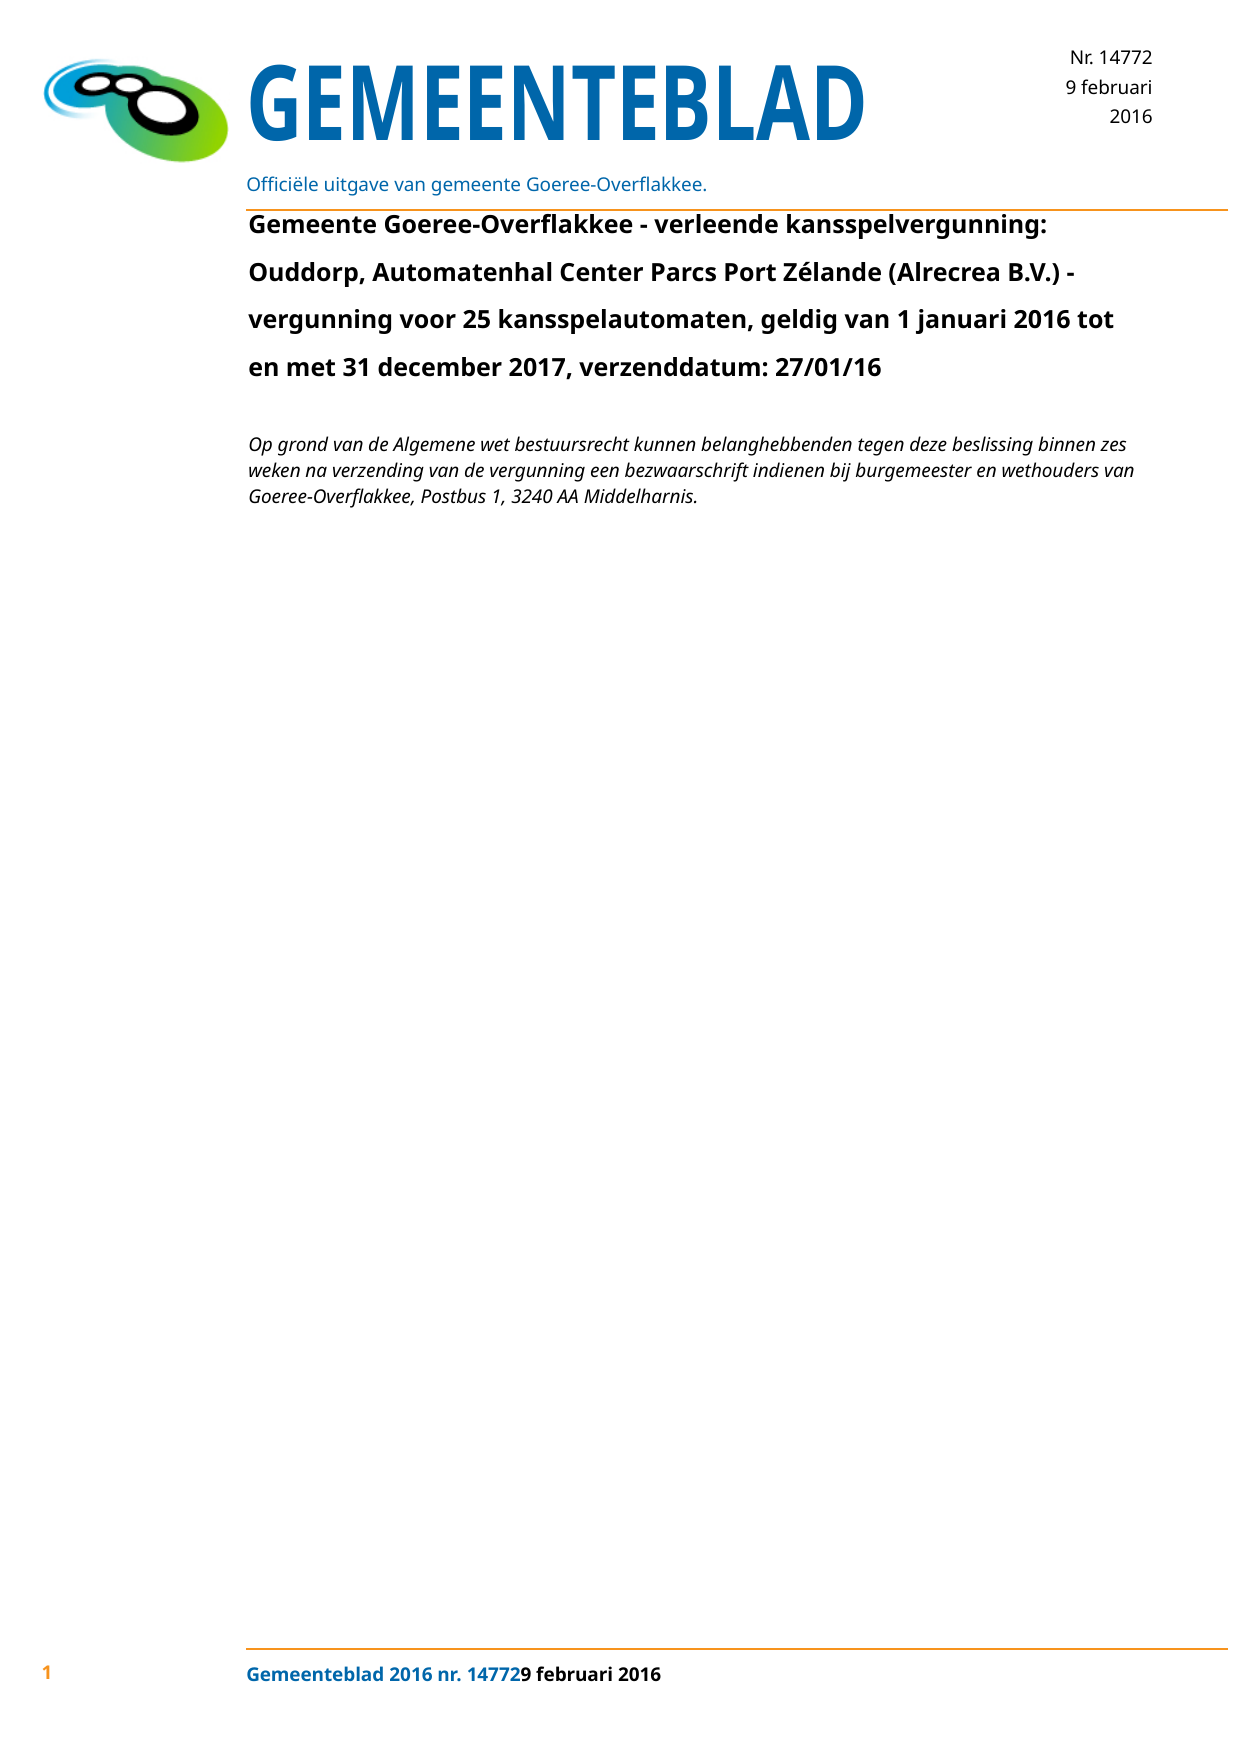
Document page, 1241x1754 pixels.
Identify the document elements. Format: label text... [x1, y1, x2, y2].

text Gemeente Goeree-Overflakkee - verleende kansspelvergunning: Ouddorp, Automatenhal Center Parcs Port Zélande (Alrecrea B.V.) - vergunning voor 25 kansspelautomaten, geldig van 1 januari 2016 tot en met 31 december 2017, verzenddatum: 27/01/16 [248, 211, 1152, 384]
picture [41, 47, 231, 172]
text Op grond van de Algemene wet bestuursrecht kunnen belanghebbenden tegen deze beslissing binnen zes weken na verzending van de vergunning een bezwaarschrift indienen bij burgemeester en wethouders van Goeree-Overflakkee, Postbus 1, 3240 AA Middelharnis. [248, 431, 1152, 508]
